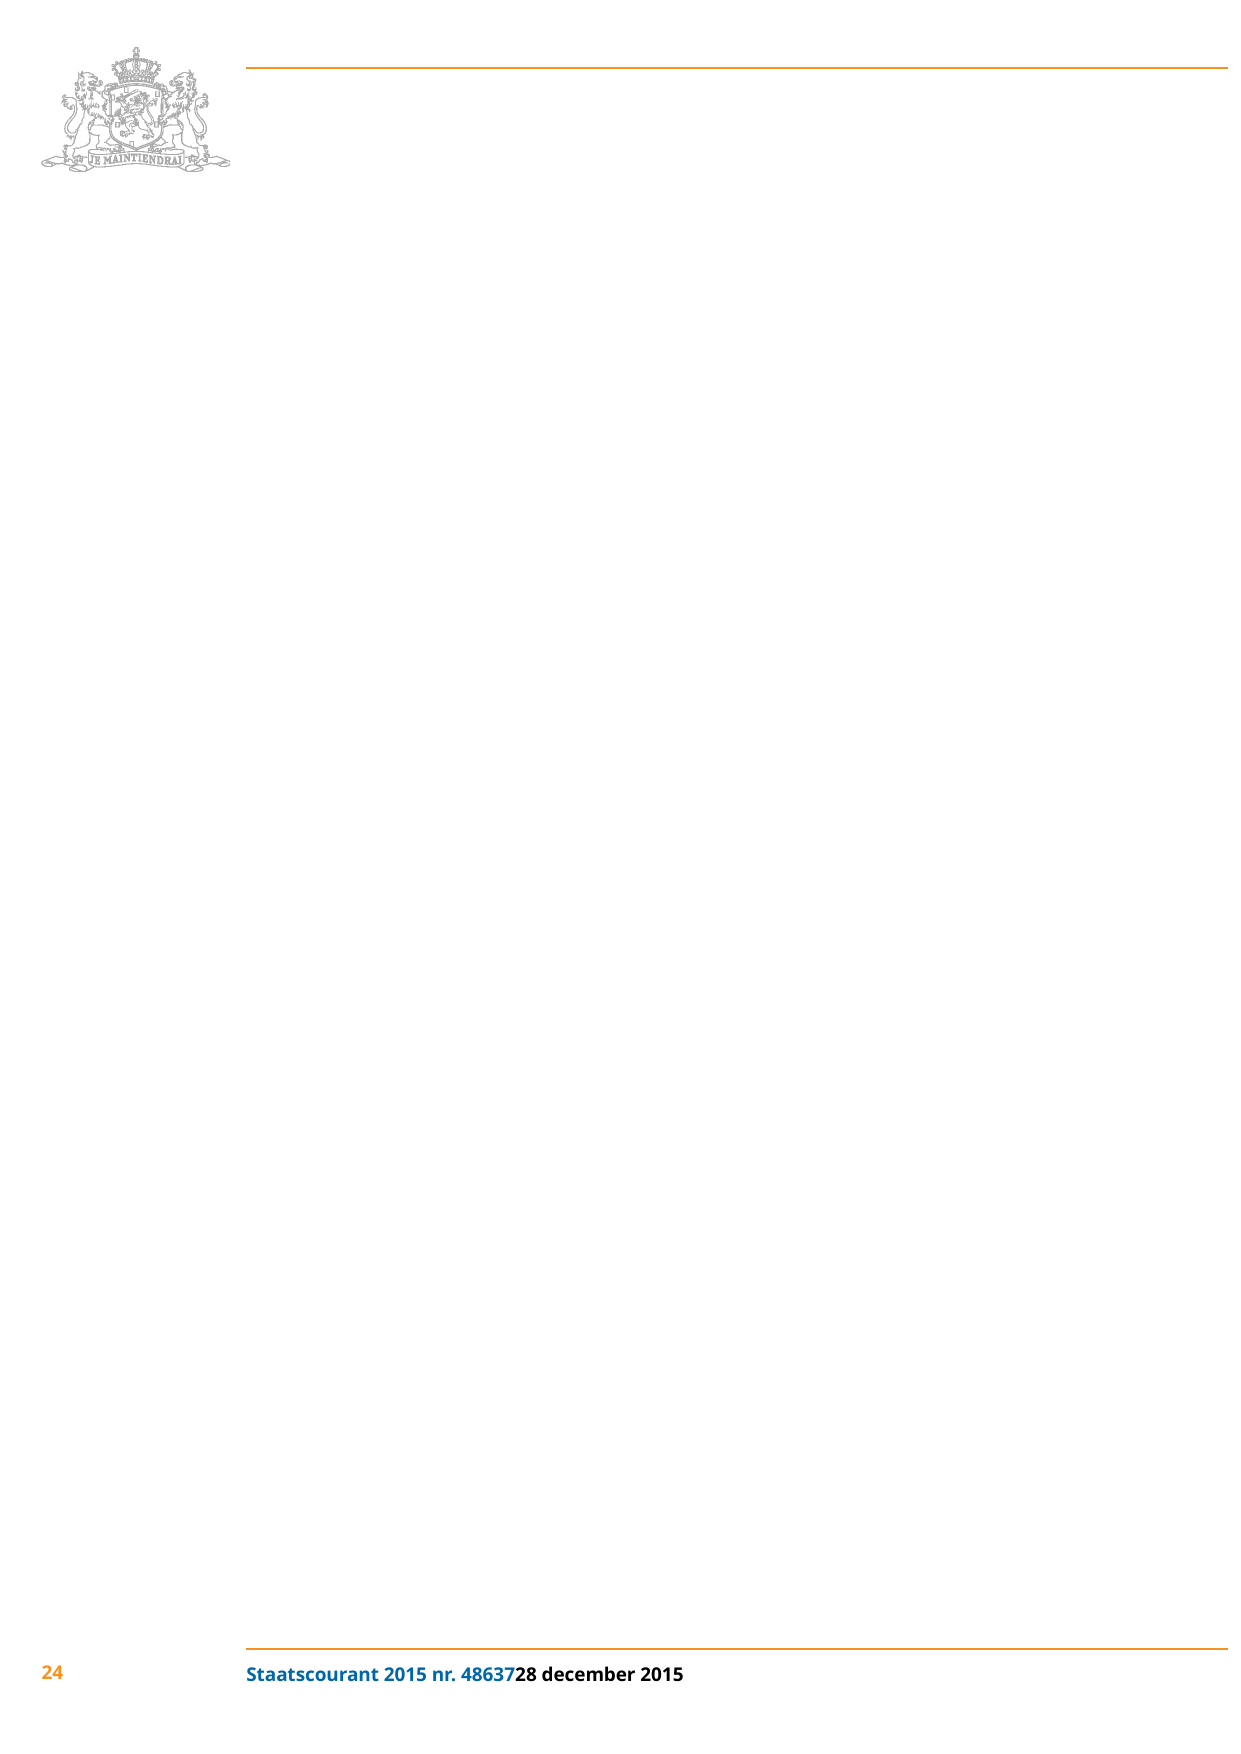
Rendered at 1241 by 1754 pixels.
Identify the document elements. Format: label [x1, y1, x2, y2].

picture [41, 47, 231, 172]
